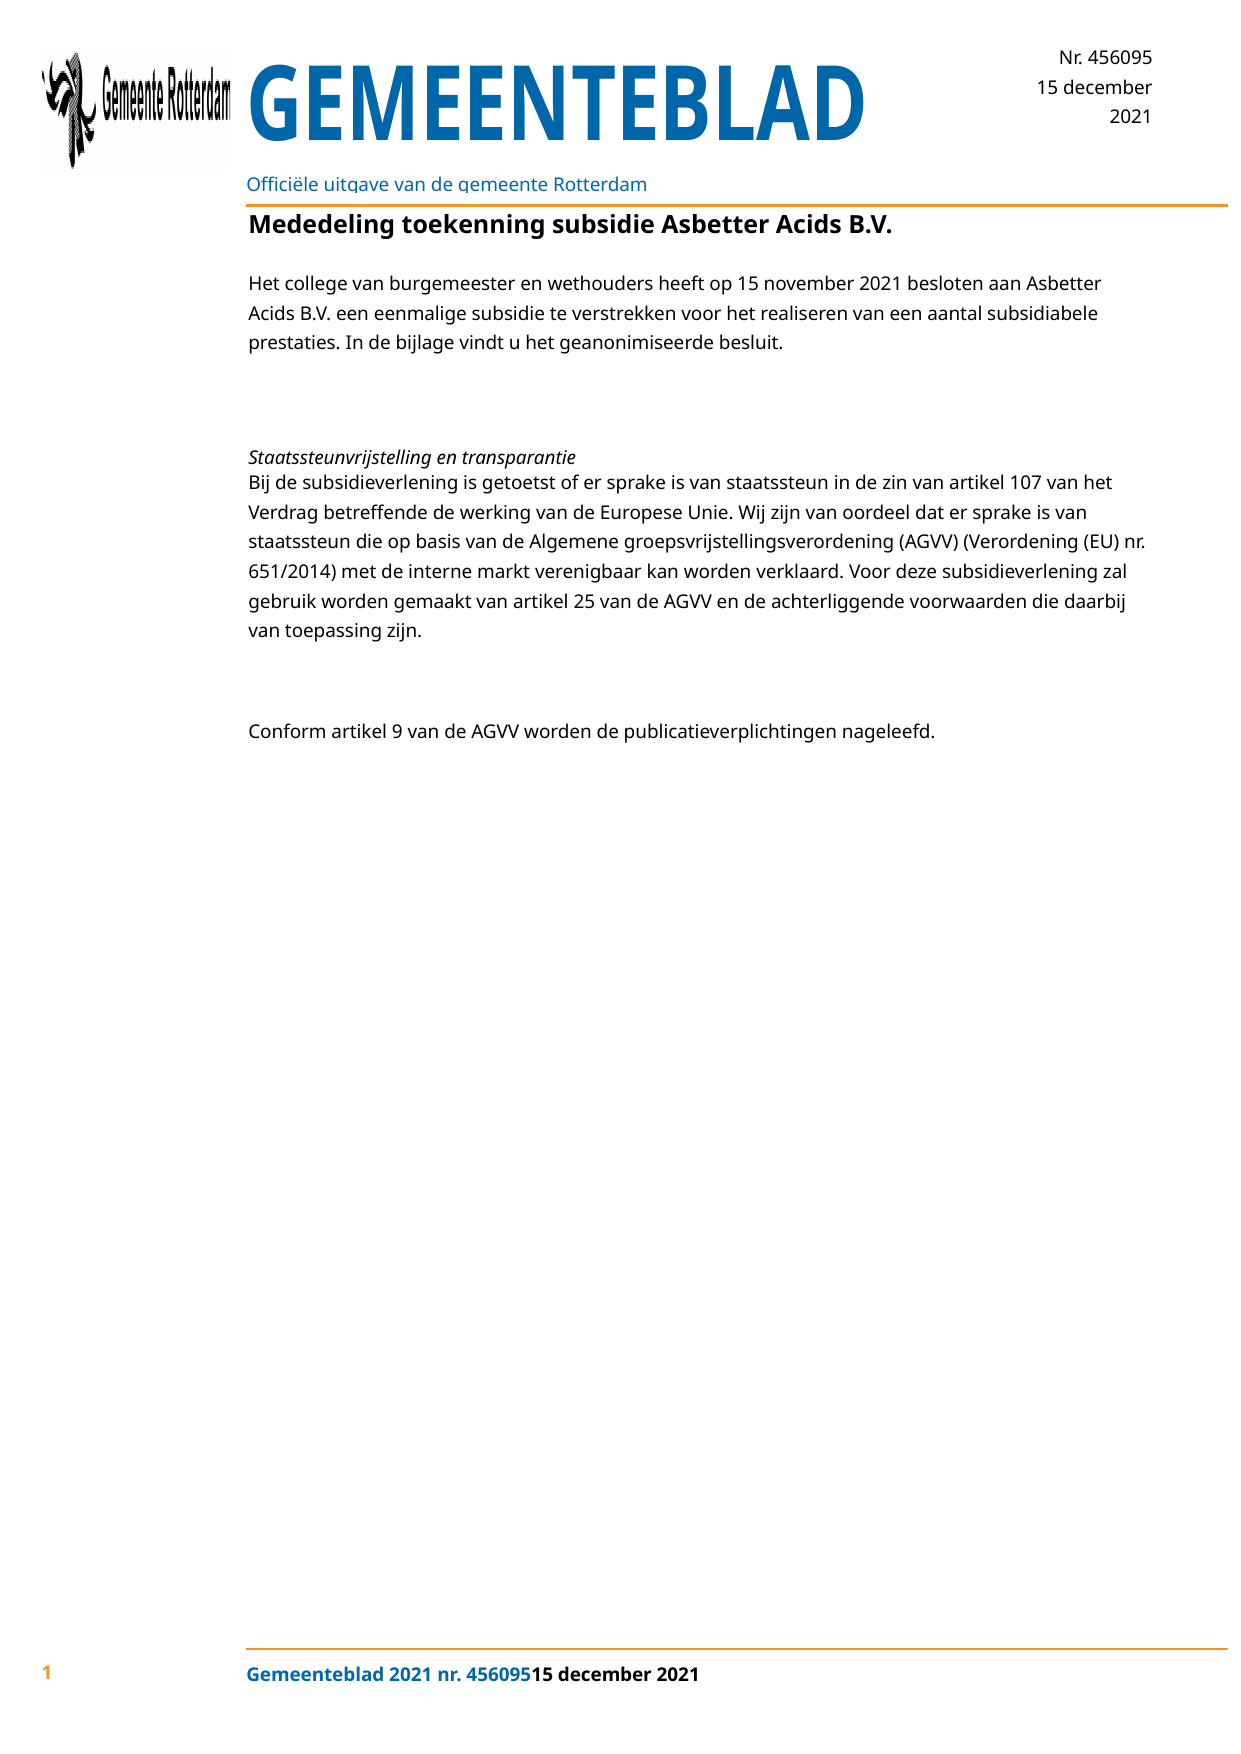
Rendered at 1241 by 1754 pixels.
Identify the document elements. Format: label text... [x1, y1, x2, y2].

text Mededeling toekenning subsidie Asbetter Acids B.V. [248, 207, 1152, 241]
text Bij de subsidieverlening is getoetst of er sprake is van staatssteun in de zin van artikel 107 van het Verdrag betreffende de werking van de Europese Unie. Wij zijn van oordeel dat er sprake is van staatssteun die op basis van de Algemene groepsvrijstellingsverordening (AGVV) (Verordening (EU) nr. 651/2014) met de interne markt verenigbaar kan worden verklaard. Voor deze subsidieverlening zal gebruik worden gemaakt van artikel 25 van de AGVV en de achterliggende voorwaarden die daarbij van toepassing zijn. [248, 469, 1152, 643]
picture [41, 47, 231, 172]
text Het college van burgemeester en wethouders heeft op 15 november 2021 besloten aan Asbetter Acids B.V. een eenmalige subsidie te verstrekken voor het realiseren van een aantal subsidiabele prestaties. In de bijlage vindt u het geanonimiseerde besluit. [248, 270, 1152, 355]
text Conform artikel 9 van de AGVV worden de publicatieverplichtingen nageleefd. [248, 718, 1152, 744]
text Staatssteunvrijstelling en transparantie [248, 444, 1152, 469]
